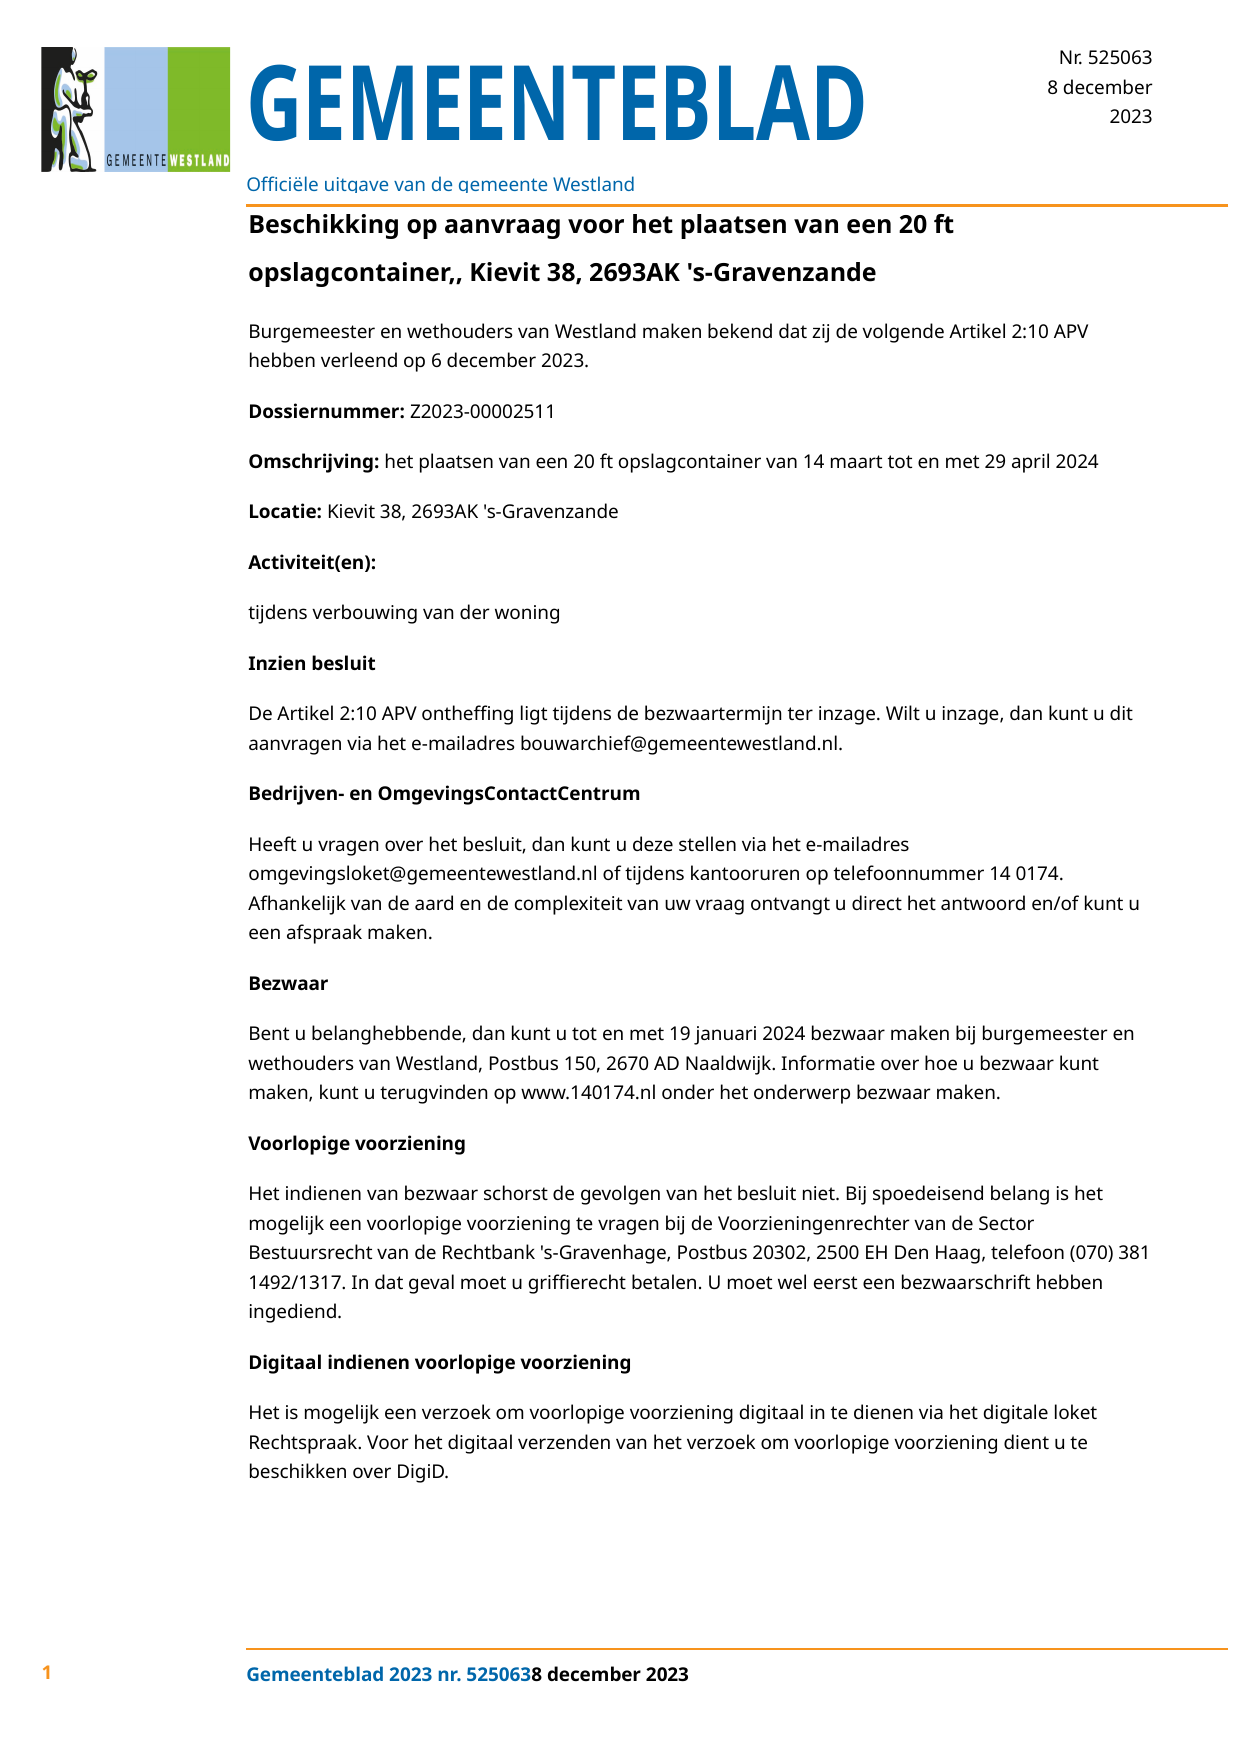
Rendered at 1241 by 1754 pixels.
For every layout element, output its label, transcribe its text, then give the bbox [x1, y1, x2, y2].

text Activiteit(en): [248, 549, 1152, 575]
text tijdens verbouwing van der woning [248, 599, 1152, 625]
text Bedrijven- en OmgevingsContactCentrum [248, 780, 1152, 806]
text Het indienen van bezwaar schorst de gevolgen van het besluit niet. Bij spoedeisend belang is het mogelijk een voorlopige voorziening te vragen bij de Voorzieningenrechter van de Sector Bestuursrecht van de Rechtbank 's-Gravenhage, Postbus 20302, 2500 EH Den Haag, telefoon (070) 381 1492/1317. In dat geval moet u griffierecht betalen. U moet wel eerst een bezwaarschrift hebben ingediend. [248, 1180, 1152, 1324]
text Voorlopige voorziening [248, 1130, 1152, 1156]
text Omschrijving: het plaatsen van een 20 ft opslagcontainer van 14 maart tot en met 29 april 2024 [248, 448, 1152, 474]
picture [41, 47, 231, 172]
text Bezwaar [248, 970, 1152, 996]
text De Artikel 2:10 APV ontheffing ligt tijdens de bezwaartermijn ter inzage. Wilt u inzage, dan kunt u dit aanvragen via het e-mailadres bouwarchief@gemeentewestland.nl. [248, 700, 1152, 756]
text Dossiernummer: Z2023-00002511 [248, 398, 1152, 424]
text Burgemeester en wethouders van Westland maken bekend dat zij de volgende Artikel 2:10 APV hebben verleend op 6 december 2023. [248, 318, 1152, 373]
text Digitaal indienen voorlopige voorziening [248, 1349, 1152, 1375]
text Het is mogelijk een verzoek om voorlopige voorziening digitaal in te dienen via het digitale loket Rechtspraak. Voor het digitaal verzenden van het verzoek om voorlopige voorziening dient u te beschikken over DigiD. [248, 1399, 1152, 1484]
text Locatie: Kievit 38, 2693AK 's-Gravenzande [248, 499, 1152, 524]
text Heeft u vragen over het besluit, dan kunt u deze stellen via het e-mailadres omgevingsloket@gemeentewestland.nl of tijdens kantooruren op telefoonnummer 14 0174. Afhankelijk van de aard en de complexiteit van uw vraag ontvangt u direct het antwoord en/of kunt u een afspraak maken. [248, 831, 1152, 945]
text Beschikking op aanvraag voor het plaatsen van een 20 ft opslagcontainer,, Kievit 38, 2693AK 's-Gravenzande [248, 207, 1152, 288]
text Inzien besluit [248, 650, 1152, 676]
text Bent u belanghebbende, dan kunt u tot en met 19 januari 2024 bezwaar maken bij burgemeester en wethouders van Westland, Postbus 150, 2670 AD Naaldwijk. Informatie over hoe u bezwaar kunt maken, kunt u terugvinden op www.140174.nl onder het onderwerp bezwaar maken. [248, 1020, 1152, 1105]
